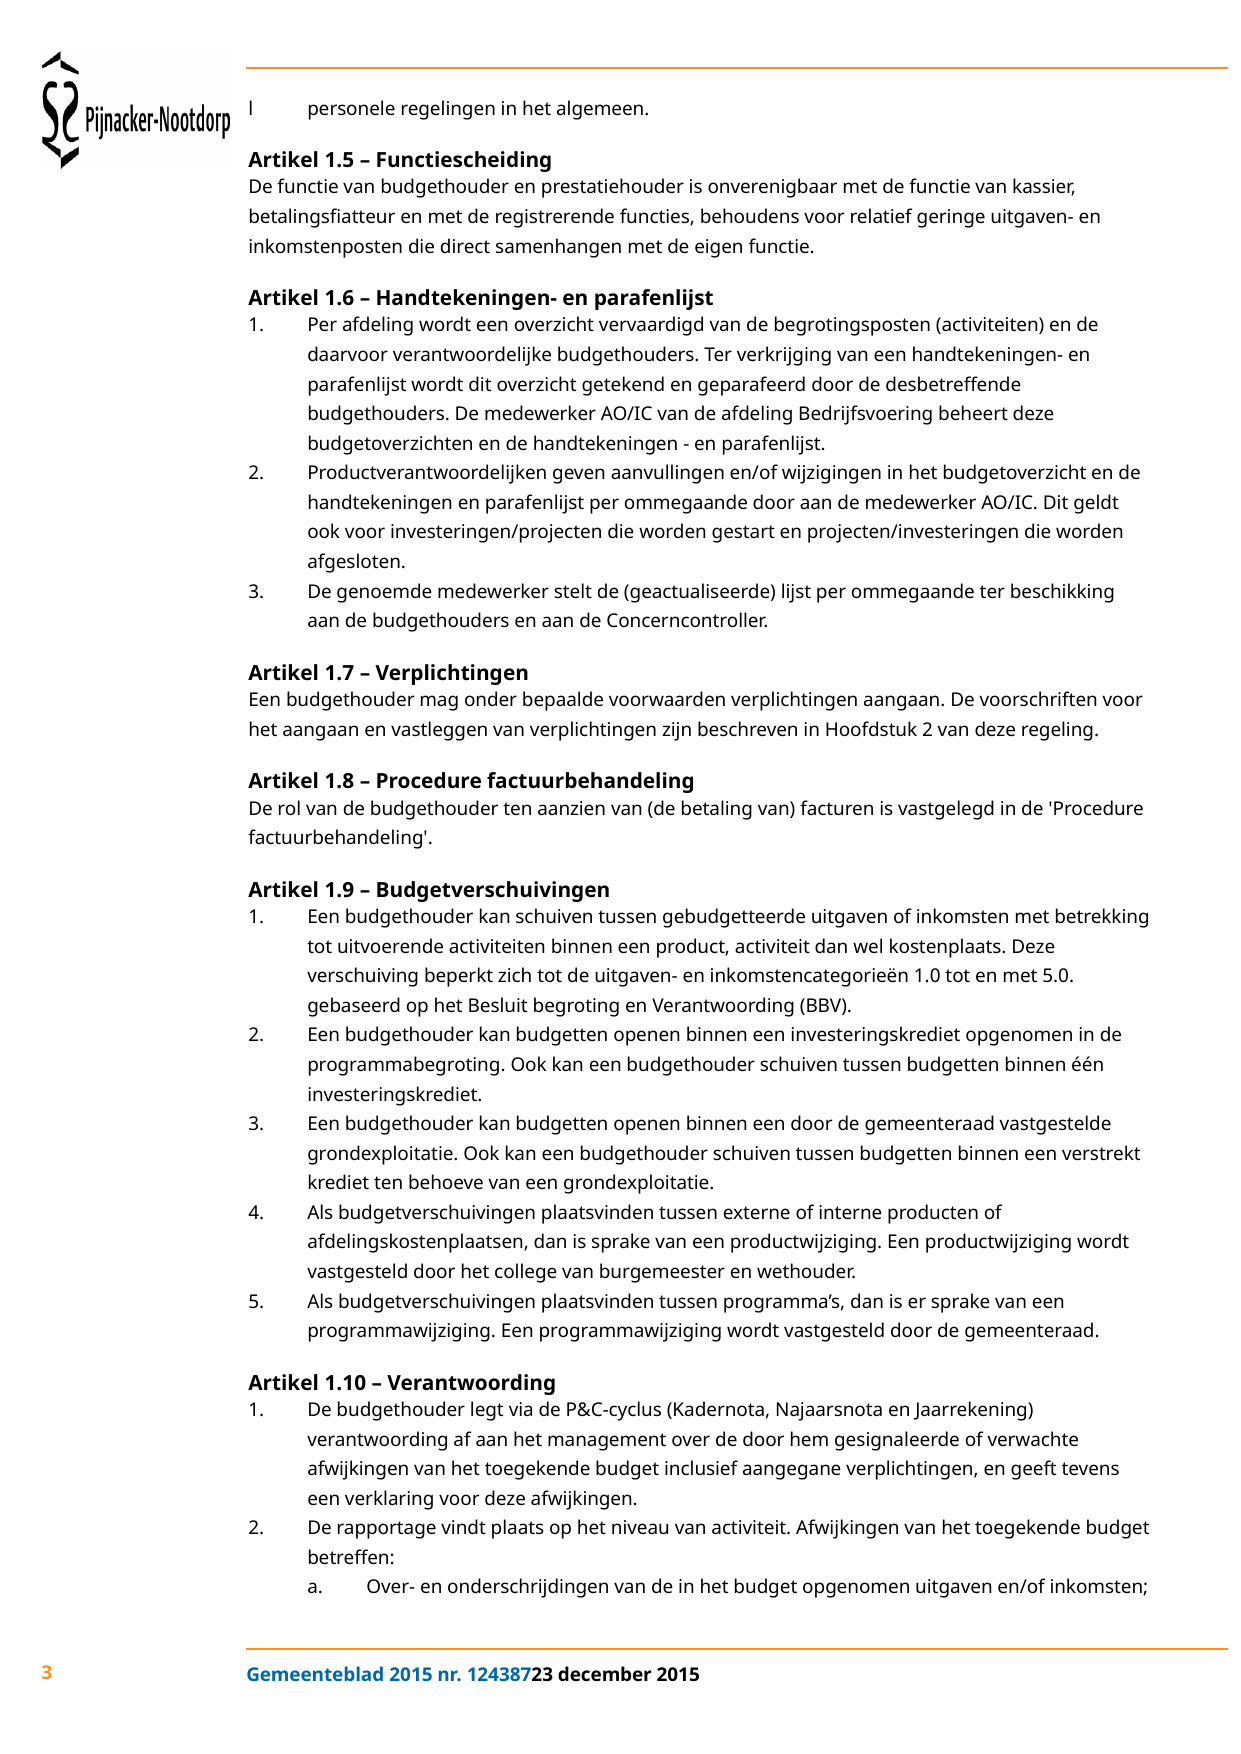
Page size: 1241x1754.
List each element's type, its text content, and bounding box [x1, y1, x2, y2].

list personele regelingen in het algemeen. [248, 95, 1152, 121]
list Productverantwoordelijken geven aanvullingen en/of wijzigingen in het budgetoverzicht en de handtekeningen en parafenlijst per ommegaande door aan de medewerker AO/IC. Dit geldt ook voor investeringen/projecten die worden gestart en projecten/investeringen die worden afgesloten. [248, 459, 1152, 574]
list Een budgethouder kan budgetten openen binnen een door de gemeenteraad vastgestelde grondexploitatie. Ook kan een budgethouder schuiven tussen budgetten binnen een verstrekt krediet ten behoeve van een grondexploitatie. [248, 1110, 1152, 1195]
text Artikel 1.6 – Handtekeningen- en parafenlijst [248, 283, 1152, 312]
text De functie van budgethouder en prestatiehouder is onverenigbaar met de functie van kassier, betalingsfiatteur en met de registrerende functies, behoudens voor relatief geringe uitgaven- en inkomstenposten die direct samenhangen met de eigen functie. [248, 174, 1152, 258]
picture [41, 47, 231, 172]
list Een budgethouder kan budgetten openen binnen een investeringskrediet opgenomen in de programmabegroting. Ook kan een budgethouder schuiven tussen budgetten binnen één investeringskrediet. [248, 1022, 1152, 1106]
text Artikel 1.5 – Functiescheiding [248, 145, 1152, 174]
text Artikel 1.9 – Budgetverschuivingen [248, 875, 1152, 903]
list Een budgethouder kan schuiven tussen gebudgetteerde uitgaven of inkomsten met betrekking tot uitvoerende activiteiten binnen een product, activiteit dan wel kostenplaats. Deze verschuiving beperkt zich tot de uitgaven- en inkomstencategorieën 1.0 tot en met 5.0. gebaseerd op het Besluit begroting en Verantwoording (BBV). [248, 903, 1152, 1018]
text Een budgethouder mag onder bepaalde voorwaarden verplichtingen aangaan. De voorschriften voor het aangaan en vastleggen van verplichtingen zijn beschreven in Hoofdstuk 2 van deze regeling. [248, 686, 1152, 742]
text Artikel 1.10 – Verantwoording [248, 1368, 1152, 1396]
list De genoemde medewerker stelt de (geactualiseerde) lijst per ommegaande ter beschikking aan de budgethouders en aan de Concerncontroller. [248, 578, 1152, 633]
list De rapportage vindt plaats op het niveau van activiteit. Afwijkingen van het toegekende budget betreffen: [248, 1514, 1152, 1570]
list Over- en onderschrijdingen van de in het budget opgenomen uitgaven en/of inkomsten; [307, 1574, 1152, 1599]
list De budgethouder legt via de P&C-cyclus (Kadernota, Najaarsnota en Jaarrekening) verantwoording af aan het management over de door hem gesignaleerde of verwachte afwijkingen van het toegekende budget inclusief aangegane verplichtingen, en geeft tevens een verklaring voor deze afwijkingen. [248, 1396, 1152, 1511]
list Per afdeling wordt een overzicht vervaardigd van de begrotingsposten (activiteiten) en de daarvoor verantwoordelijke budgethouders. Ter verkrijging van een handtekeningen- en parafenlijst wordt dit overzicht getekend en geparafeerd door de desbetreffende budgethouders. De medewerker AO/IC van de afdeling Bedrijfsvoering beheert deze budgetoverzichten en de handtekeningen - en parafenlijst. [248, 312, 1152, 456]
text De rol van de budgethouder ten aanzien van (de betaling van) facturen is vastgelegd in de 'Procedure factuurbehandeling'. [248, 795, 1152, 850]
list Als budgetverschuivingen plaatsvinden tussen externe of interne producten of afdelingskostenplaatsen, dan is sprake van een productwijziging. Een productwijziging wordt vastgesteld door het college van burgemeester en wethouder. [248, 1199, 1152, 1284]
text Artikel 1.7 – Verplichtingen [248, 658, 1152, 686]
list Als budgetverschuivingen plaatsvinden tussen programma’s, dan is er sprake van een programmawijziging. Een programmawijziging wordt vastgesteld door de gemeenteraad. [248, 1288, 1152, 1343]
text Artikel 1.8 – Procedure factuurbehandeling [248, 766, 1152, 795]
